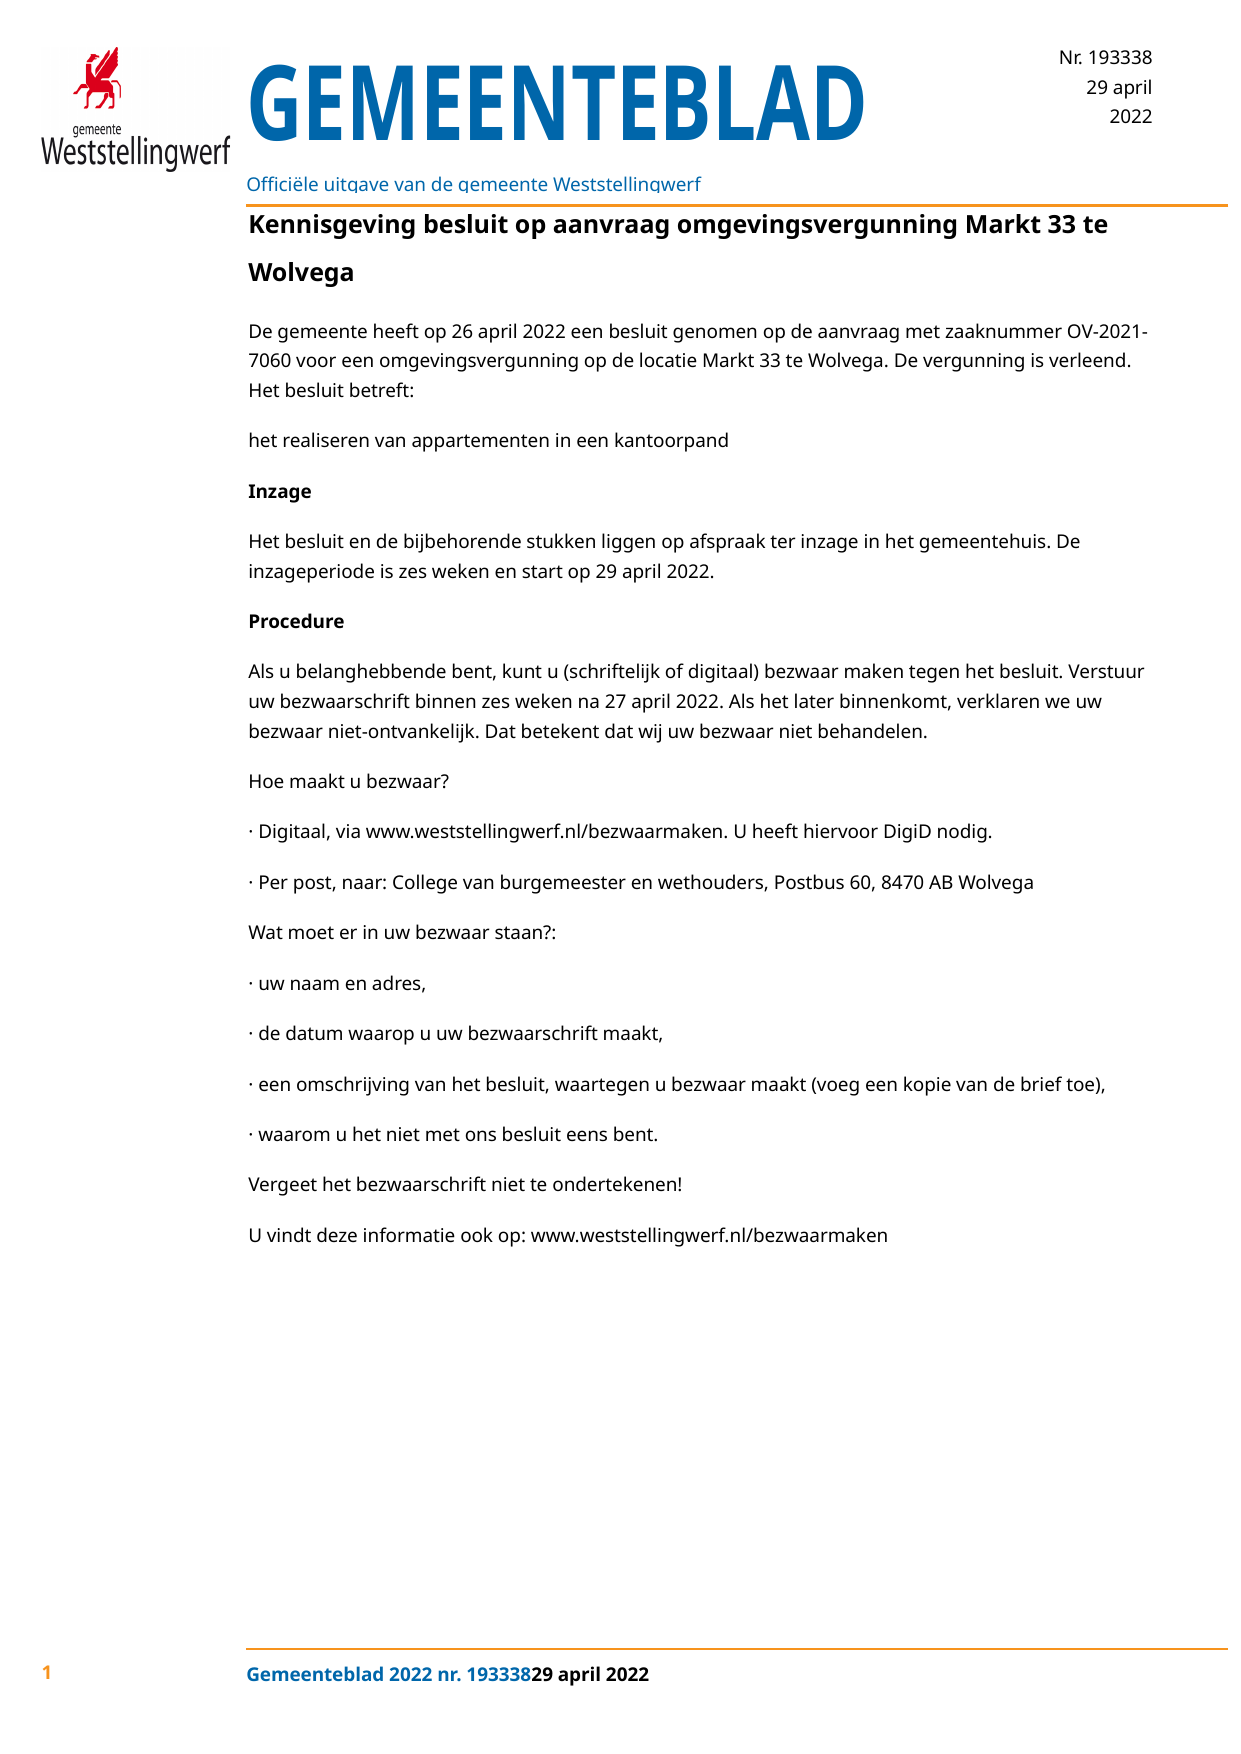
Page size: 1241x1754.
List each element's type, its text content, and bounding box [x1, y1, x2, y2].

text Wat moet er in uw bezwaar staan?: [248, 919, 1152, 945]
text Procedure [248, 608, 1152, 634]
text · een omschrijving van het besluit, waartegen u bezwaar maakt (voeg een kopie van de brief toe), [248, 1071, 1152, 1097]
text U vindt deze informatie ook op: www.weststellingwerf.nl/bezwaarmaken [248, 1222, 1152, 1248]
text · Per post, naar: College van burgemeester en wethouders, Postbus 60, 8470 AB Wolvega [248, 869, 1152, 895]
text De gemeente heeft op 26 april 2022 een besluit genomen op de aanvraag met zaaknummer OV-2021-7060 voor een omgevingsvergunning op de locatie Markt 33 te Wolvega. De vergunning is verleend. Het besluit betreft: [248, 318, 1152, 403]
picture [41, 47, 231, 172]
text Als u belanghebbende bent, kunt u (schriftelijk of digitaal) bezwaar maken tegen het besluit. Verstuur uw bezwaarschrift binnen zes weken na 27 april 2022. Als het later binnenkomt, verklaren we uw bezwaar niet-ontvankelijk. Dat betekent dat wij uw bezwaar niet behandelen. [248, 659, 1152, 744]
text · de datum waarop u uw bezwaarschrift maakt, [248, 1020, 1152, 1046]
text Kennisgeving besluit op aanvraag omgevingsvergunning Markt 33 te Wolvega [248, 207, 1152, 288]
text · waarom u het niet met ons besluit eens bent. [248, 1121, 1152, 1147]
text het realiseren van appartementen in een kantoorpand [248, 427, 1152, 453]
text Vergeet het bezwaarschrift niet te ondertekenen! [248, 1172, 1152, 1197]
text Het besluit en de bijbehorende stukken liggen op afspraak ter inzage in het gemeentehuis. De inzageperiode is zes weken en start op 29 april 2022. [248, 528, 1152, 584]
text · uw naam en adres, [248, 970, 1152, 996]
text Inzage [248, 478, 1152, 504]
text · Digitaal, via www.weststellingwerf.nl/bezwaarmaken. U heeft hiervoor DigiD nodig. [248, 819, 1152, 844]
text Hoe maakt u bezwaar? [248, 768, 1152, 794]
